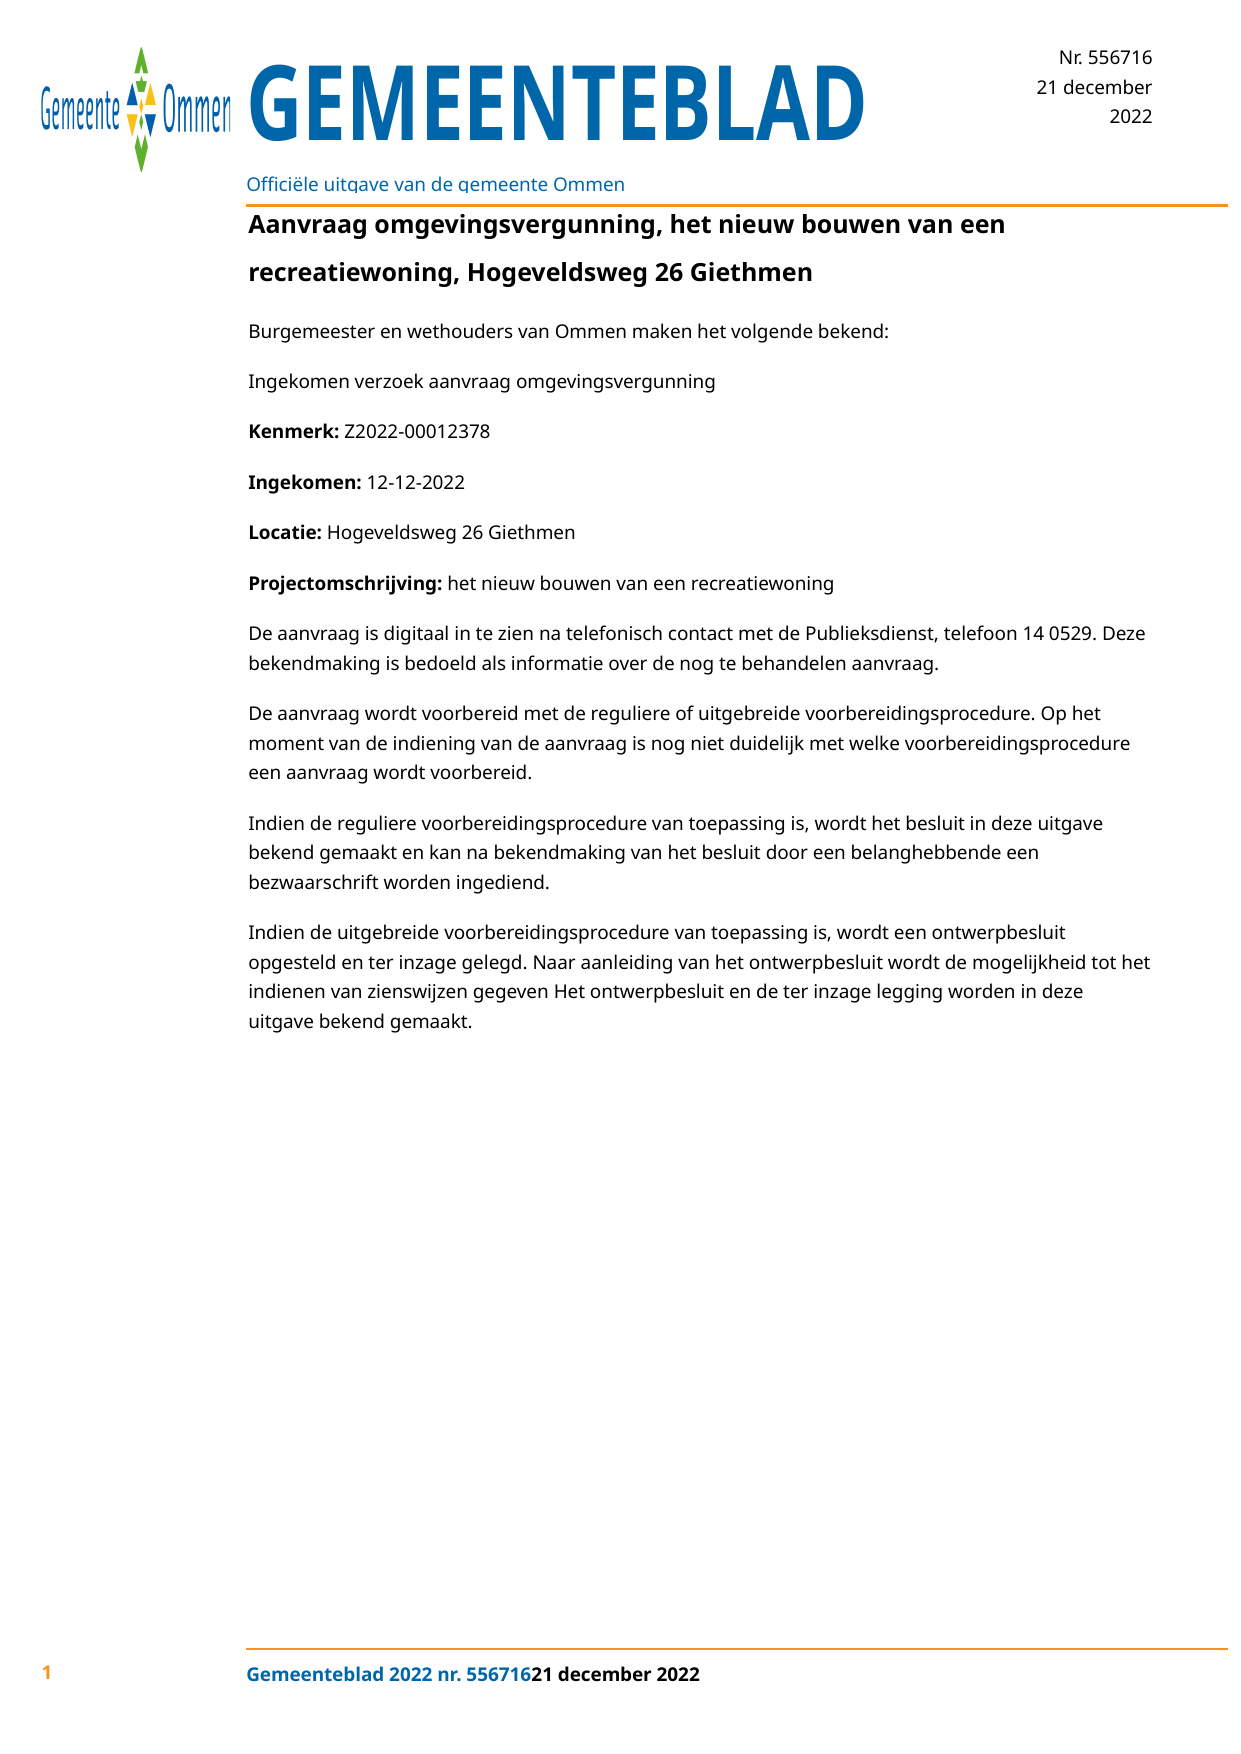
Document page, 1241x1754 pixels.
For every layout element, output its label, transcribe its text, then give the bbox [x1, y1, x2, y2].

text Ingekomen verzoek aanvraag omgevingsvergunning [248, 368, 1152, 394]
text De aanvraag wordt voorbereid met de reguliere of uitgebreide voorbereidingsprocedure. Op het moment van de indiening van de aanvraag is nog niet duidelijk met welke voorbereidingsprocedure een aanvraag wordt voorbereid. [248, 700, 1152, 785]
text Kenmerk: Z2022-00012378 [248, 419, 1152, 444]
text Aanvraag omgevingsvergunning, het nieuw bouwen van een recreatiewoning, Hogeveldsweg 26 Giethmen [248, 207, 1152, 288]
text Burgemeester en wethouders van Ommen maken het volgende bekend: [248, 318, 1152, 344]
text Ingekomen: 12-12-2022 [248, 469, 1152, 495]
text Indien de uitgebreide voorbereidingsprocedure van toepassing is, wordt een ontwerpbesluit opgesteld en ter inzage gelegd. Naar aanleiding van het ontwerpbesluit wordt de mogelijkheid tot het indienen van zienswijzen gegeven Het ontwerpbesluit en de ter inzage legging worden in deze uitgave bekend gemaakt. [248, 919, 1152, 1034]
text Projectomschrijving: het nieuw bouwen van een recreatiewoning [248, 570, 1152, 596]
picture [41, 47, 231, 172]
text Locatie: Hogeveldsweg 26 Giethmen [248, 519, 1152, 545]
text Indien de reguliere voorbereidingsprocedure van toepassing is, wordt het besluit in deze uitgave bekend gemaakt en kan na bekendmaking van het besluit door een belanghebbende een bezwaarschrift worden ingediend. [248, 810, 1152, 895]
text De aanvraag is digitaal in te zien na telefonisch contact met de Publieksdienst, telefoon 14 0529. Deze bekendmaking is bedoeld als informatie over de nog te behandelen aanvraag. [248, 620, 1152, 676]
